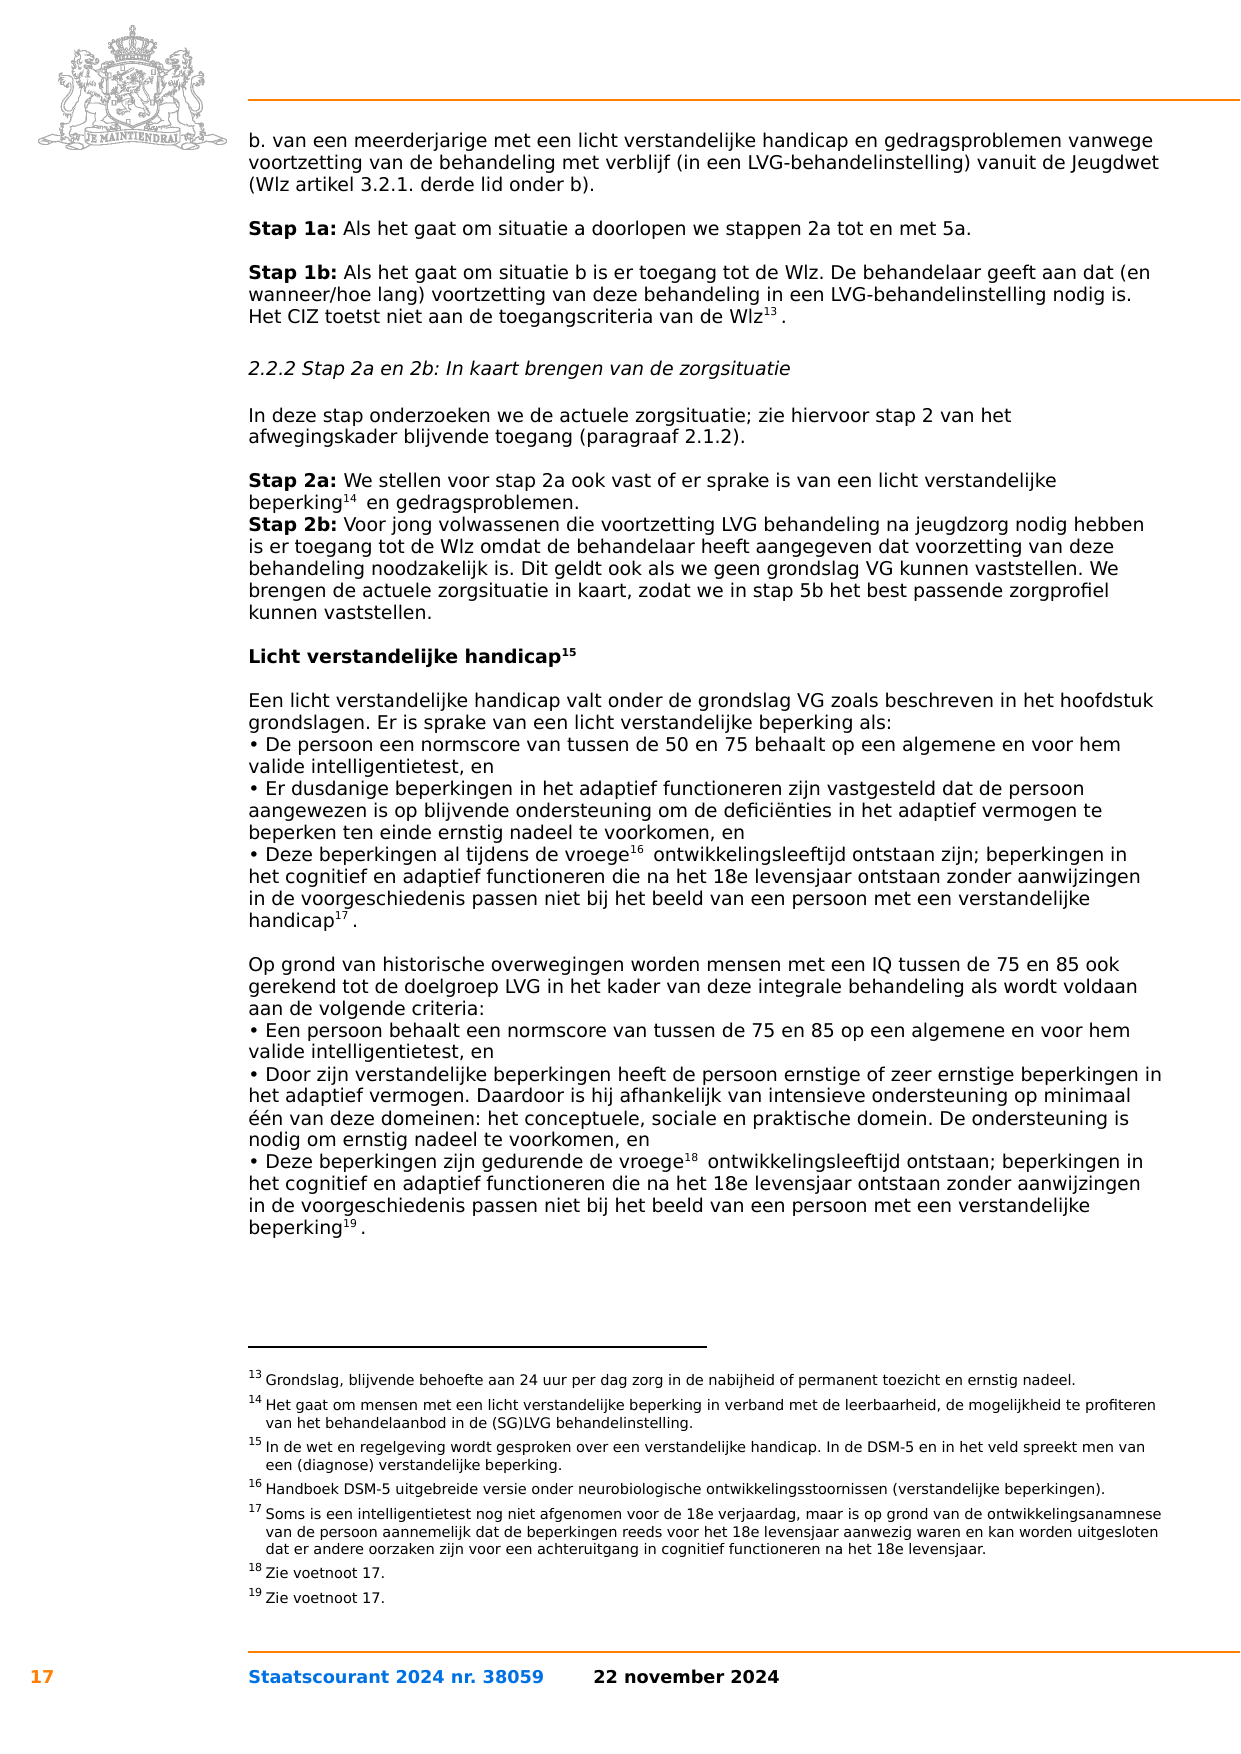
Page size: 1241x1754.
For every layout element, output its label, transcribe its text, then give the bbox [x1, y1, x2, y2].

text Zie voetnoot 17. [248, 1561, 1163, 1583]
text Stap 1b: Als het gaat om situatie b is er toegang tot de Wlz. De behandelaar geeft aan dat (en wanneer/hoe lang) voortzetting van deze behandeling in een LVG-behandelinstelling nodig is. Het CIZ toetst niet aan de toegangscriteria van de Wlz. [248, 262, 1163, 327]
text • Door zijn verstandelijke beperkingen heeft de persoon ernstige of zeer ernstige beperkingen in het adaptief vermogen. Daardoor is hij afhankelijk van intensieve ondersteuning op minimaal één van deze domeinen: het conceptuele, sociale en praktische domein. De ondersteuning is nodig om ernstig nadeel te voorkomen, en [248, 1063, 1163, 1151]
text Stap 2b: Voor jong volwassenen die voortzetting LVG behandeling na jeugdzorg nodig hebben is er toegang tot de Wlz omdat de behandelaar heeft aangegeven dat voorzetting van deze behandeling noodzakelijk is. Dit geldt ook als we geen grondslag VG kunnen vaststellen. We brengen de actuele zorgsituatie in kaart, zodat we in stap 5b het best passende zorgprofiel kunnen vaststellen. [248, 514, 1163, 624]
subtitle Licht verstandelijke handicap [248, 646, 1163, 668]
subtitle 2.2.2 Stap 2a en 2b: In kaart brengen van de zorgsituatie [248, 357, 1163, 379]
text b. van een meerderjarige met een licht verstandelijke handicap en gedragsproblemen vanwege voortzetting van de behandeling met verblijf (in een LVG-behandelinstelling) vanuit de Jeugdwet (Wlz artikel 3.2.1. derde lid onder b). [248, 130, 1163, 196]
text • De persoon een normscore van tussen de 50 en 75 behaalt op een algemene en voor hem valide intelligentietest, en [248, 734, 1163, 778]
text Stap 1a: Als het gaat om situatie a doorlopen we stappen 2a tot en met 5a. [248, 218, 1163, 240]
text • Er dusdanige beperkingen in het adaptief functioneren zijn vastgesteld dat de persoon aangewezen is op blijvende ondersteuning om de deficiënties in het adaptief vermogen te beperken ten einde ernstig nadeel te voorkomen, en [248, 778, 1163, 844]
text Stap 2a: We stellen voor stap 2a ook vast of er sprake is van een licht verstandelijke beperking en gedragsproblemen. [248, 470, 1163, 514]
text Het gaat om mensen met een licht verstandelijke beperking in verband met de leerbaarheid, de mogelijkheid te profiteren van het behandelaanbod in de (SG)LVG behandelinstelling. [248, 1393, 1163, 1432]
text Op grond van historische overwegingen worden mensen met een IQ tussen de 75 en 85 ook gerekend tot de doelgroep LVG in het kader van deze integrale behandeling als wordt voldaan aan de volgende criteria: [248, 953, 1163, 1019]
text Handboek DSM-5 uitgebreide versie onder neurobiologische ontwikkelingsstoornissen (verstandelijke beperkingen). [248, 1477, 1163, 1499]
text • Een persoon behaalt een normscore van tussen de 75 en 85 op een algemene en voor hem valide intelligentietest, en [248, 1019, 1163, 1063]
text • Deze beperkingen al tijdens de vroege ontwikkelingsleeftijd ontstaan zijn; beperkingen in het cognitief en adaptief functioneren die na het 18e levensjaar ontstaan zonder aanwijzingen in de voorgeschiedenis passen niet bij het beeld van een persoon met een verstandelijke handicap. [248, 844, 1163, 932]
picture [38, 25, 227, 150]
text Een licht verstandelijke handicap valt onder de grondslag VG zoals beschreven in het hoofdstuk grondslagen. Er is sprake van een licht verstandelijke beperking als: [248, 690, 1163, 734]
text In de wet en regelgeving wordt gesproken over een verstandelijke handicap. In de DSM-5 en in het veld spreekt men van een (diagnose) verstandelijke beperking. [248, 1435, 1163, 1474]
text Zie voetnoot 17. [248, 1586, 1163, 1608]
text Soms is een intelligentietest nog niet afgenomen voor de 18e verjaardag, maar is op grond van de ontwikkelingsanamnese van de persoon aannemelijk dat de beperkingen reeds voor het 18e levensjaar aanwezig waren en kan worden uitgesloten dat er andere oorzaken zijn voor een achteruitgang in cognitief functioneren na het 18e levensjaar. [248, 1502, 1163, 1558]
text Grondslag, blijvende behoefte aan 24 uur per dag zorg in de nabijheid of permanent toezicht en ernstig nadeel. [248, 1368, 1163, 1390]
text • Deze beperkingen zijn gedurende de vroege ontwikkelingsleeftijd ontstaan; beperkingen in het cognitief en adaptief functioneren die na het 18e levensjaar ontstaan zonder aanwijzingen in de voorgeschiedenis passen niet bij het beeld van een persoon met een verstandelijke beperking. [248, 1151, 1163, 1239]
text In deze stap onderzoeken we de actuele zorgsituatie; zie hiervoor stap 2 van het afwegingskader blijvende toegang (paragraaf 2.1.2). [248, 404, 1163, 448]
